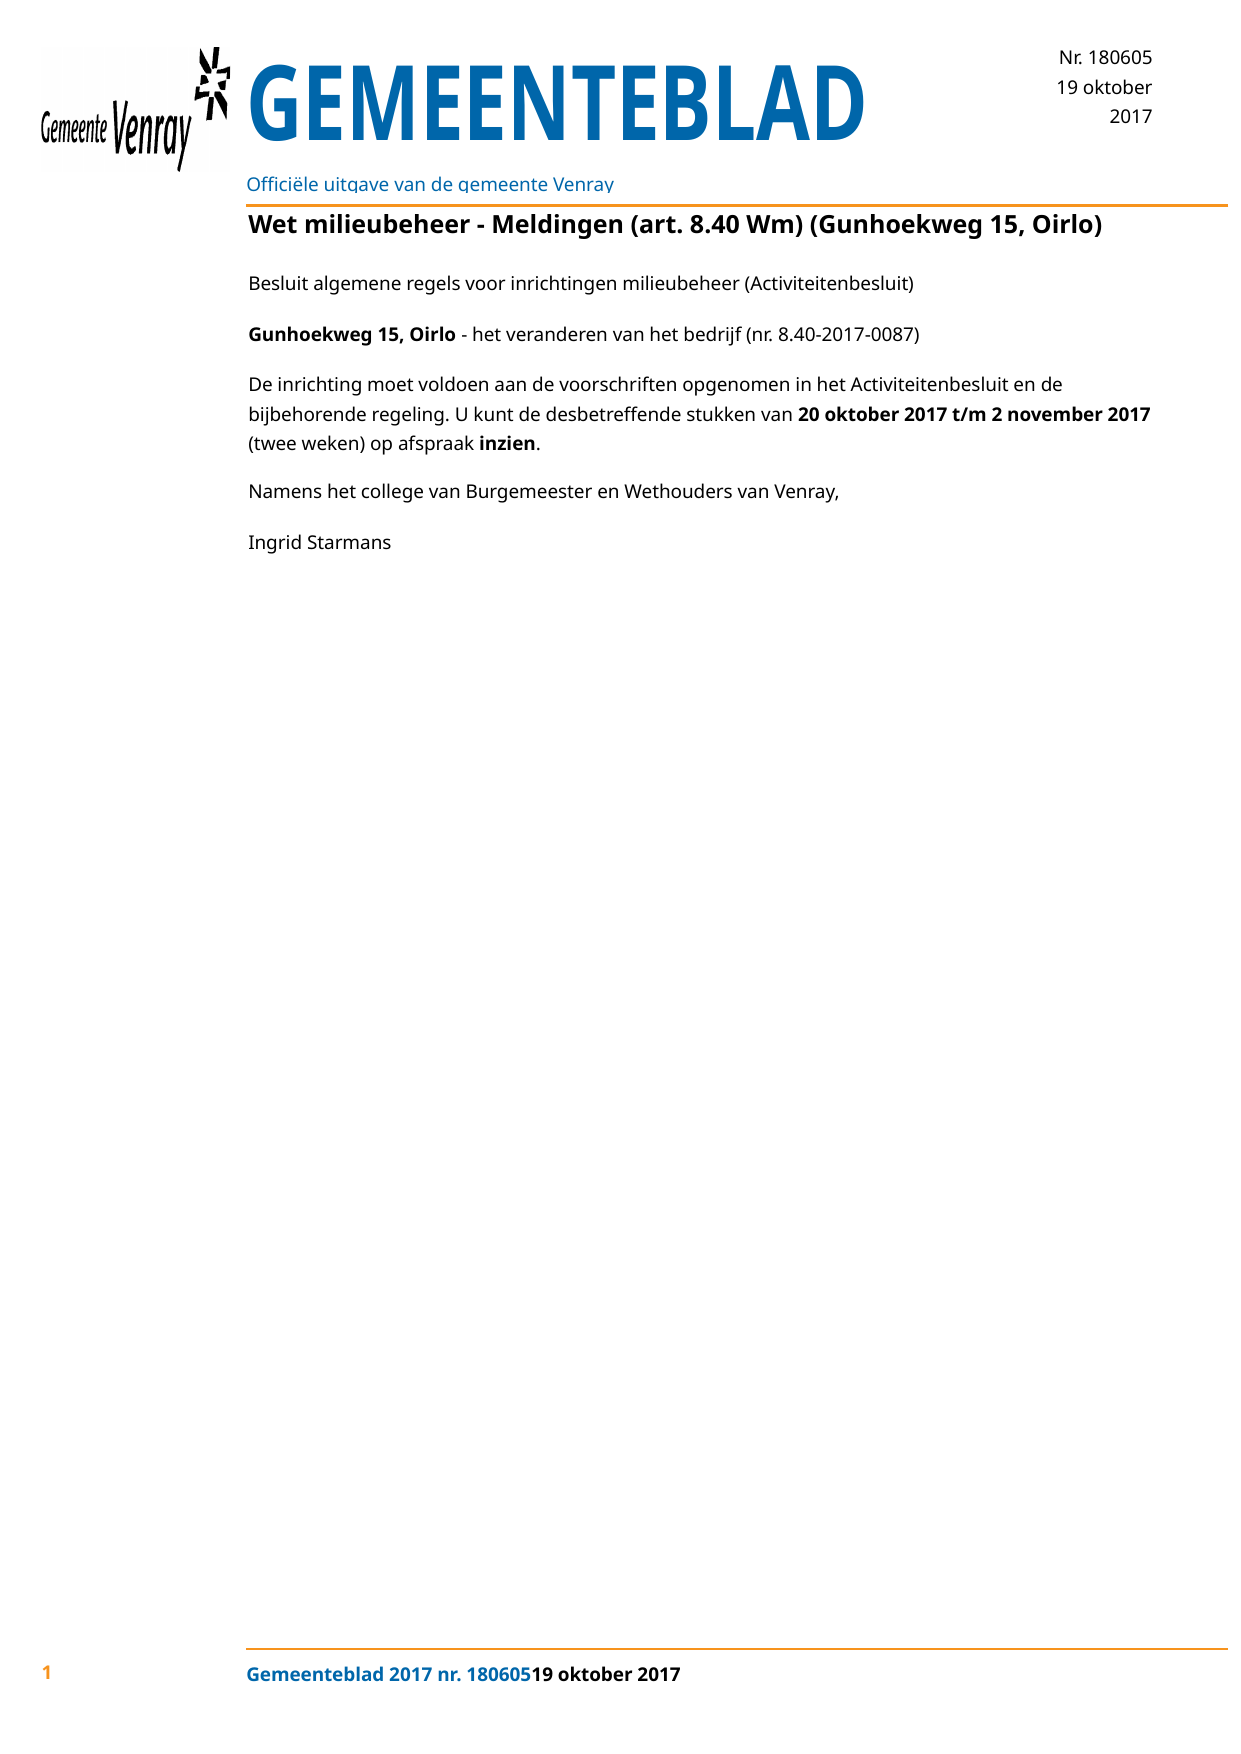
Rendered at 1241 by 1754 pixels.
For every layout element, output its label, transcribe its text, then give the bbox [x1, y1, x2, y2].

text Namens het college van Burgemeester en Wethouders van Venray, [248, 478, 1152, 504]
text De inrichting moet voldoen aan de voorschriften opgenomen in het Activiteitenbesluit en de bijbehorende regeling. U kunt de desbetreffende stukken van 20 oktober 2017 t/m 2 november 2017 (twee weken) op afspraak inzien. [248, 371, 1152, 456]
text Wet milieubeheer - Meldingen (art. 8.40 Wm) (Gunhoekweg 15, Oirlo) [248, 207, 1152, 241]
text Ingrid Starmans [248, 529, 1152, 555]
text Besluit algemene regels voor inrichtingen milieubeheer (Activiteitenbesluit) [248, 270, 1152, 296]
text Gunhoekweg 15, Oirlo - het veranderen van het bedrijf (nr. 8.40-2017-0087) [248, 321, 1152, 346]
picture [41, 47, 231, 172]
